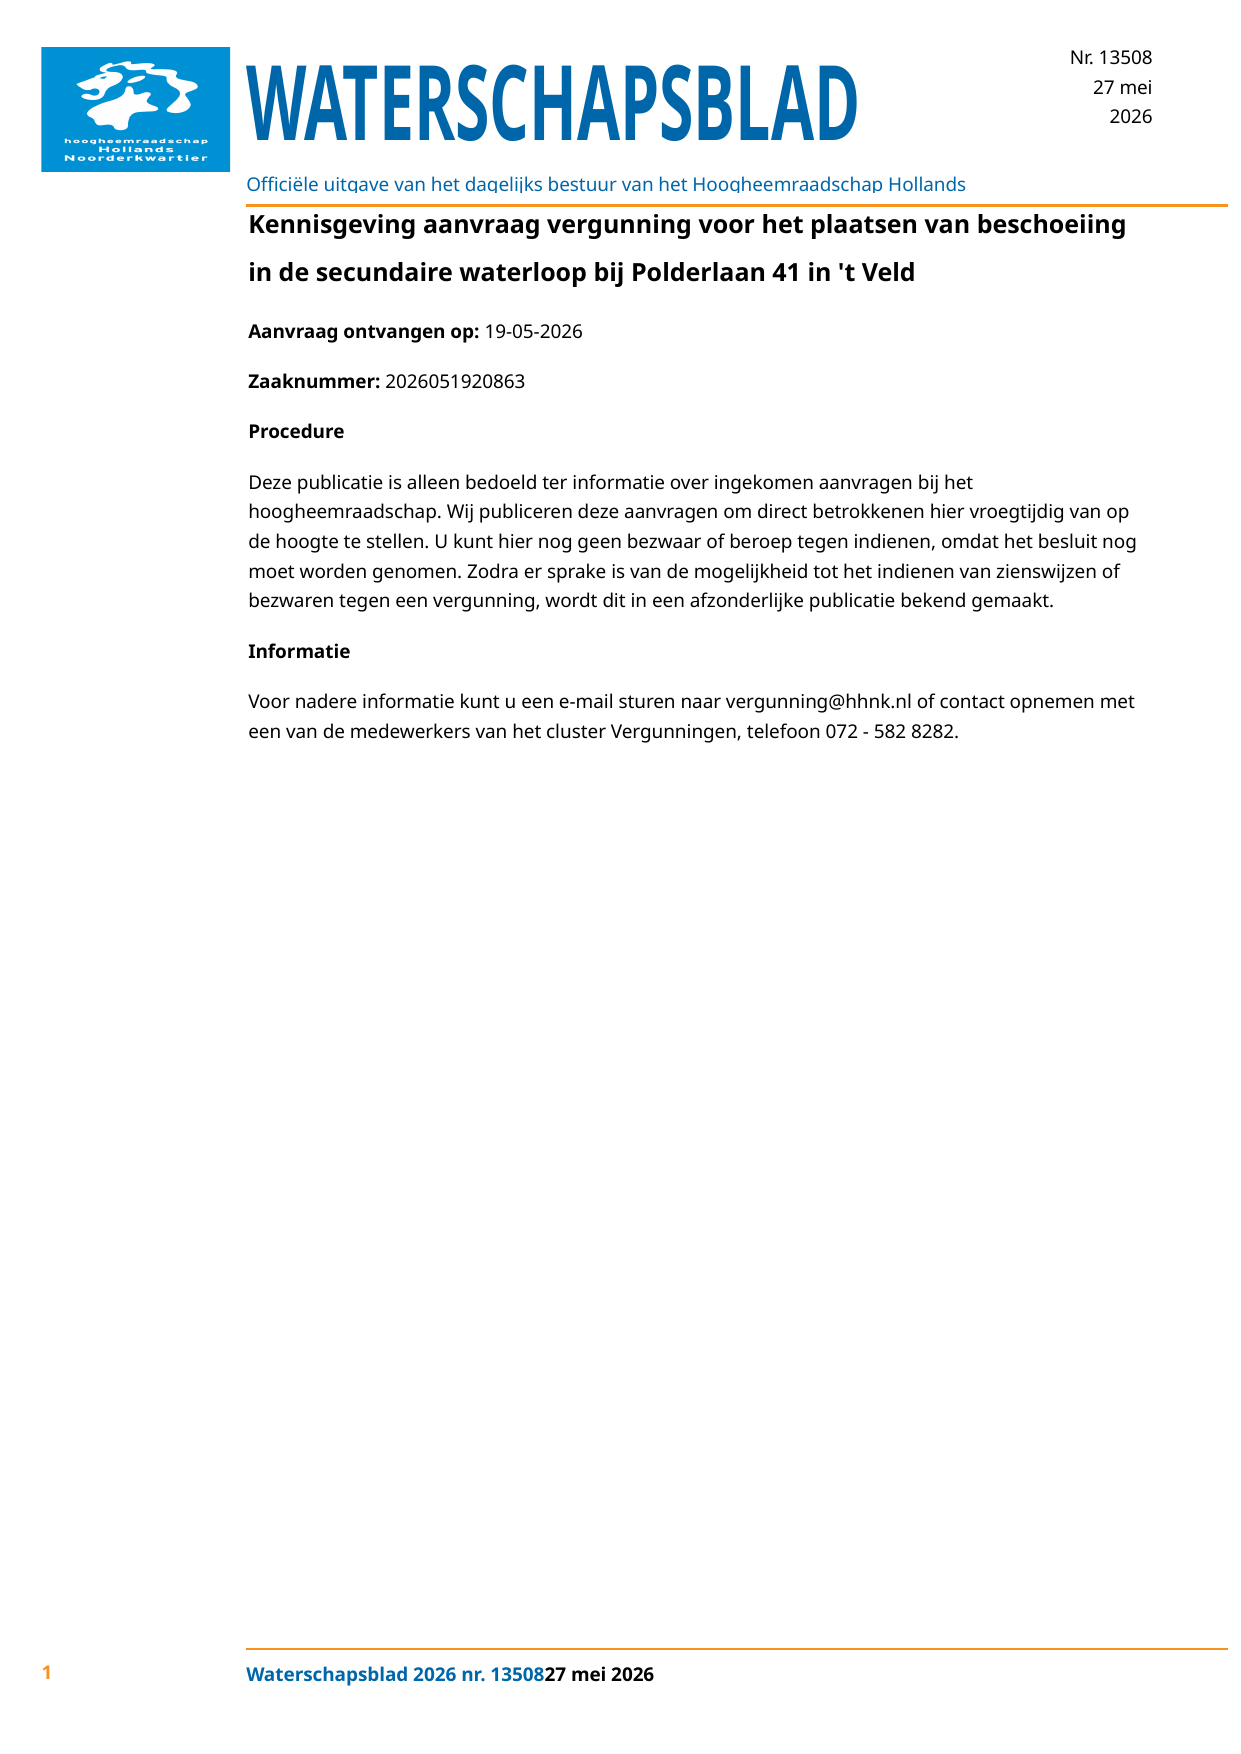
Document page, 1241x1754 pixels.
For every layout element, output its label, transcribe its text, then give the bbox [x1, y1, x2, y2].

picture [88, 87, 157, 130]
picture [129, 76, 144, 82]
picture [118, 62, 197, 112]
text Kennisgeving aanvraag vergunning voor het plaatsen van beschoeiing in de secundaire waterloop bij Polderlaan 41 in 't Veld [248, 207, 1152, 288]
text Aanvraag ontvangen op: 19-05-2026 [248, 318, 1152, 344]
text Voor nadere informatie kunt u een e-mail sturen naar vergunning@hhnk.nl of contact opnemen met een van de medewerkers van het cluster Vergunningen, telefoon 072 - 582 8282. [248, 688, 1152, 744]
text Procedure [248, 419, 1152, 444]
text Zaaknummer: 2026051920863 [248, 368, 1152, 394]
picture [78, 64, 122, 99]
text Deze publicatie is alleen bedoeld ter informatie over ingekomen aanvragen bij het hoogheemraadschap. Wij publiceren deze aanvragen om direct betrokkenen hier vroegtijdig van op de hoogte te stellen. U kunt hier nog geen bezwaar of beroep tegen indienen, omdat het besluit nog moet worden genomen. Zodra er sprake is van de mogelijkheid tot het indienen van zienswijzen of bezwaren tegen een vergunning, wordt dit in een afzonderlijke publicatie bekend gemaakt. [248, 469, 1152, 613]
text Informatie [248, 638, 1152, 664]
